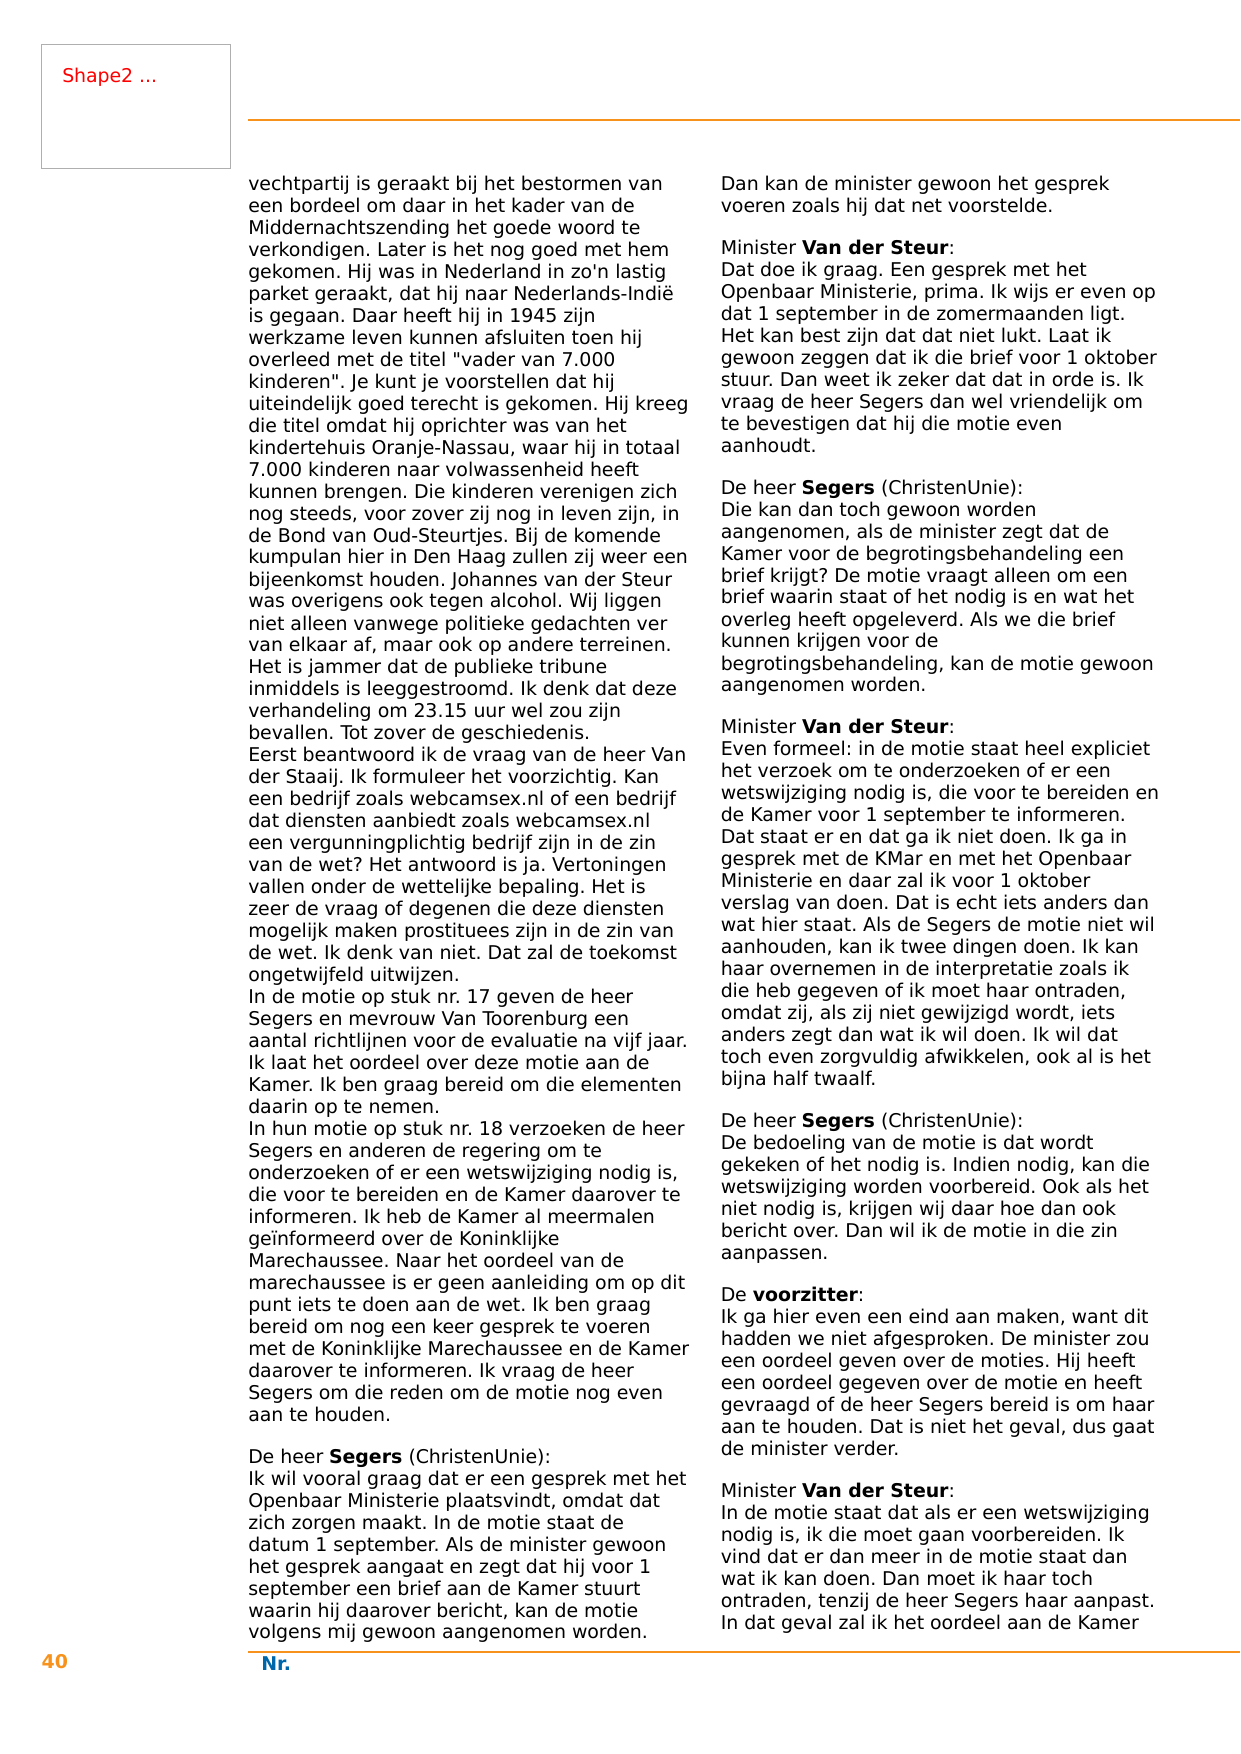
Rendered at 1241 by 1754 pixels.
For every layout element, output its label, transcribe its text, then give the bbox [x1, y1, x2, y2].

text De heer Segers (ChristenUnie): [248, 1446, 691, 1468]
text Ik wil vooral graag dat er een gesprek met het Openbaar Ministerie plaatsvindt, omdat dat zich zorgen maakt. In de motie staat de datum 1 september. Als de minister gewoon het gesprek aangaat en zegt dat hij voor 1 september een brief aan de Kamer stuurt waarin hij daarover bericht, kan de motie volgens mij gewoon aangenomen worden. [248, 1468, 691, 1643]
text Minister Van der Steur: [721, 716, 1163, 738]
text Ik ga hier even een eind aan maken, want dit hadden we niet afgesproken. De minister zou een oordeel geven over de moties. Hij heeft een oordeel gegeven over de motie en heeft gevraagd of de heer Segers bereid is om haar aan te houden. Dat is niet het geval, dus gaat de minister verder. [721, 1306, 1163, 1460]
text Minister Van der Steur: [721, 237, 1163, 259]
text Eerst beantwoord ik de vraag van de heer Van der Staaij. Ik formuleer het voorzichtig. Kan een bedrijf zoals webcamsex.nl of een bedrijf dat diensten aanbiedt zoals webcamsex.nl een vergunningplichtig bedrijf zijn in de zin van de wet? Het antwoord is ja. Vertoningen vallen onder de wettelijke bepaling. Het is zeer de vraag of degenen die deze diensten mogelijk maken prostituees zijn in de zin van de wet. Ik denk van niet. Dat zal de toekomst ongetwijfeld uitwijzen. [248, 744, 691, 986]
text De heer Segers (ChristenUnie): [721, 1110, 1163, 1132]
text In de motie staat dat als er een wetswijziging nodig is, ik die moet gaan voorbereiden. Ik vind dat er dan meer in de motie staat dan wat ik kan doen. Dan moet ik haar toch ontraden, tenzij de heer Segers haar aanpast. In dat geval zal ik het oordeel aan de Kamer [721, 1502, 1163, 1633]
text In de motie op stuk nr. 17 geven de heer Segers en mevrouw Van Toorenburg een aantal richtlijnen voor de evaluatie na vijf jaar. Ik laat het oordeel over deze motie aan de Kamer. Ik ben graag bereid om die elementen daarin op te nemen. [248, 986, 691, 1118]
text De bedoeling van de motie is dat wordt gekeken of het nodig is. Indien nodig, kan die wetswijziging worden voorbereid. Ook als het niet nodig is, krijgen wij daar hoe dan ook bericht over. Dan wil ik de motie in die zin aanpassen. [721, 1132, 1163, 1264]
text Dat doe ik graag. Een gesprek met het Openbaar Ministerie, prima. Ik wijs er even op dat 1 september in de zomermaanden ligt. Het kan best zijn dat dat niet lukt. Laat ik gewoon zeggen dat ik die brief voor 1 oktober stuur. Dan weet ik zeker dat dat in orde is. Ik vraag de heer Segers dan wel vriendelijk om te bevestigen dat hij die motie even aanhoudt. [721, 259, 1163, 457]
text Dan kan de minister gewoon het gesprek voeren zoals hij dat net voorstelde. [721, 173, 1163, 217]
text In hun motie op stuk nr. 18 verzoeken de heer Segers en anderen de regering om te onderzoeken of er een wetswijziging nodig is, die voor te bereiden en de Kamer daarover te informeren. Ik heb de Kamer al meermalen geïnformeerd over de Koninklijke Marechaussee. Naar het oordeel van de marechaussee is er geen aanleiding om op dit punt iets te doen aan de wet. Ik ben graag bereid om nog een keer gesprek te voeren met de Koninklijke Marechaussee en de Kamer daarover te informeren. Ik vraag de heer Segers om die reden om de motie nog even aan te houden. [248, 1118, 691, 1426]
text De heer Segers (ChristenUnie): [721, 477, 1163, 498]
text Minister Van der Steur: [721, 1480, 1163, 1502]
text De voorzitter: [721, 1284, 1163, 1306]
text Die kan dan toch gewoon worden aangenomen, als de minister zegt dat de Kamer voor de begrotingsbehandeling een brief krijgt? De motie vraagt alleen om een brief waarin staat of het nodig is en wat het overleg heeft opgeleverd. Als we die brief kunnen krijgen voor de begrotingsbehandeling, kan de motie gewoon aangenomen worden. [721, 498, 1163, 696]
text vechtpartij is geraakt bij het bestormen van een bordeel om daar in het kader van de Middernachtszending het goede woord te verkondigen. Later is het nog goed met hem gekomen. Hij was in Nederland in zo'n lastig parket geraakt, dat hij naar Nederlands-Indië is gegaan. Daar heeft hij in 1945 zijn werkzame leven kunnen afsluiten toen hij overleed met de titel "vader van 7.000 kinderen". Je kunt je voorstellen dat hij uiteindelijk goed terecht is gekomen. Hij kreeg die titel omdat hij oprichter was van het kindertehuis Oranje-Nassau, waar hij in totaal 7.000 kinderen naar volwassenheid heeft kunnen brengen. Die kinderen verenigen zich nog steeds, voor zover zij nog in leven zijn, in de Bond van Oud-Steurtjes. Bij de komende kumpulan hier in Den Haag zullen zij weer een bijeenkomst houden. Johannes van der Steur was overigens ook tegen alcohol. Wij liggen niet alleen vanwege politieke gedachten ver van elkaar af, maar ook op andere terreinen. Het is jammer dat de publieke tribune inmiddels is leeggestroomd. Ik denk dat deze verhandeling om 23.15 uur wel zou zijn bevallen. Tot zover de geschiedenis. [248, 173, 691, 744]
text Even formeel: in de motie staat heel expliciet het verzoek om te onderzoeken of er een wetswijziging nodig is, die voor te bereiden en de Kamer voor 1 september te informeren. Dat staat er en dat ga ik niet doen. Ik ga in gesprek met de KMar en met het Openbaar Ministerie en daar zal ik voor 1 oktober verslag van doen. Dat is echt iets anders dan wat hier staat. Als de Segers de motie niet wil aanhouden, kan ik twee dingen doen. Ik kan haar overnemen in de interpretatie zoals ik die heb gegeven of ik moet haar ontraden, omdat zij, als zij niet gewijzigd wordt, iets anders zegt dan wat ik wil doen. Ik wil dat toch even zorgvuldig afwikkelen, ook al is het bijna half twaalf. [721, 738, 1163, 1090]
